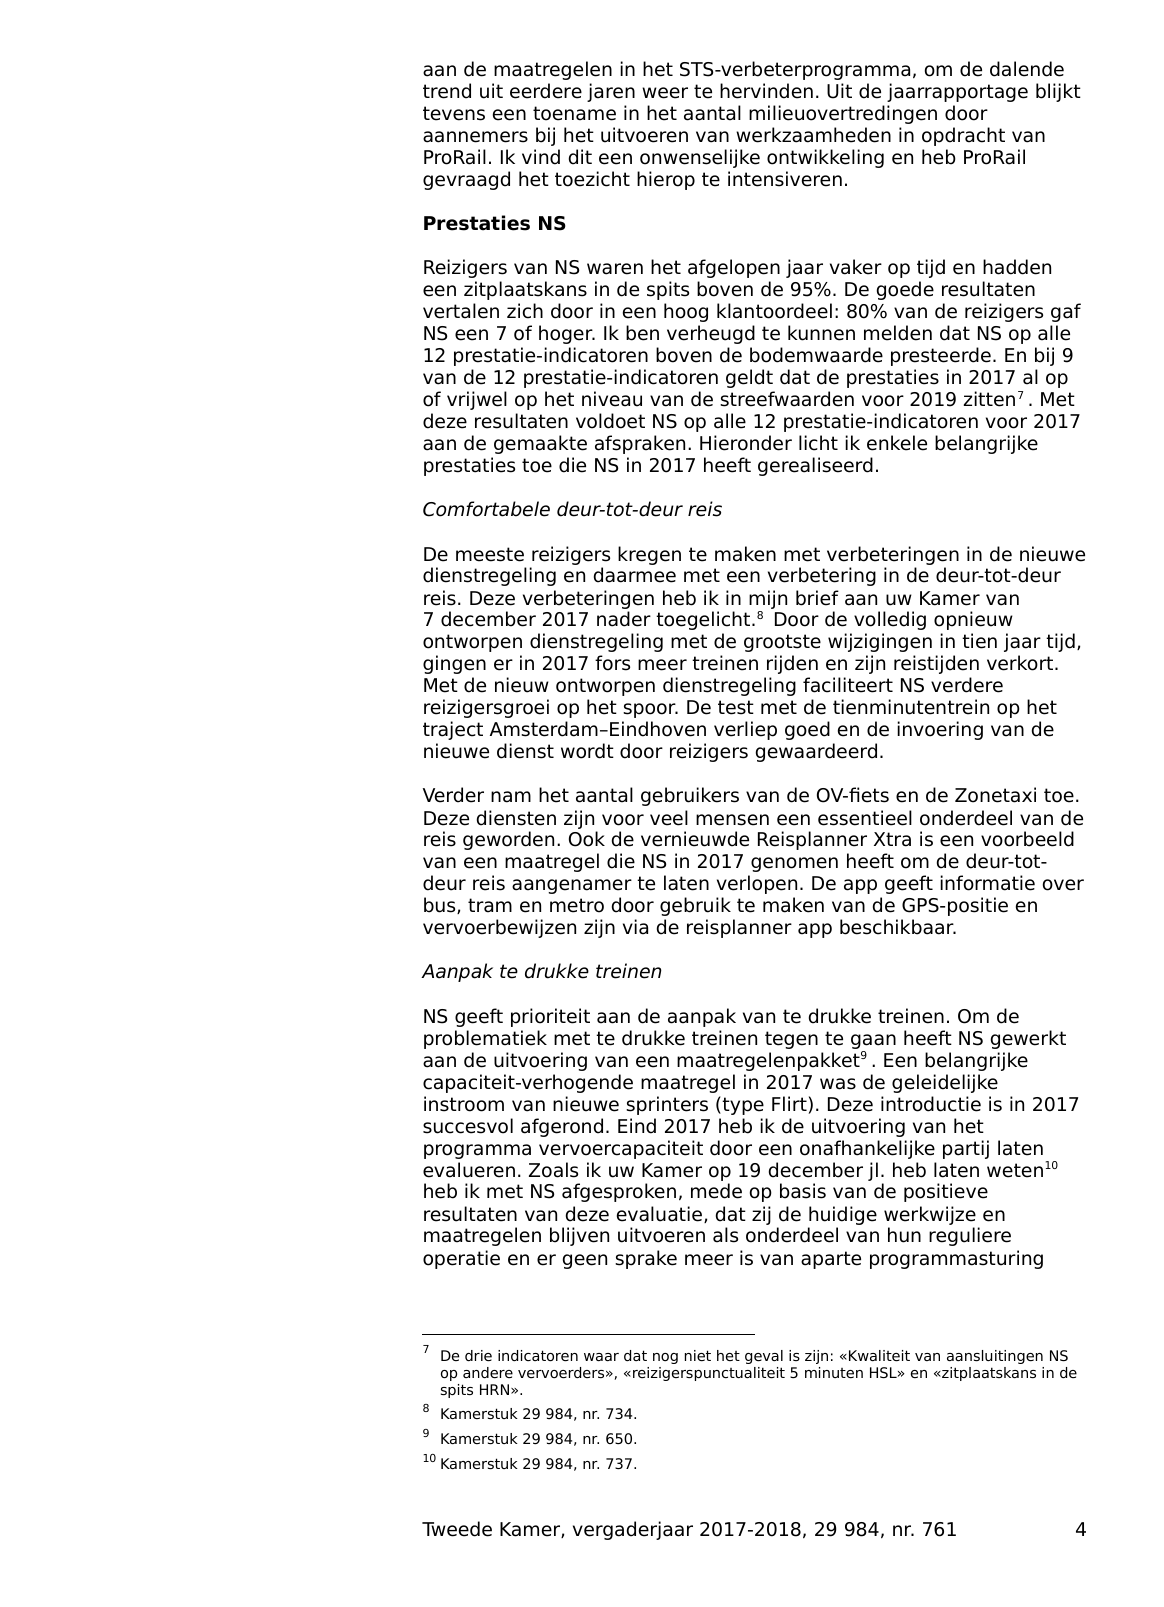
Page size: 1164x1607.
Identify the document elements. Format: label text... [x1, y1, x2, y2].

text Reizigers van NS waren het afgelopen jaar vaker op tijd en hadden een zitplaatskans in de spits boven de 95%. De goede resultaten vertalen zich door in een hoog klantoordeel: 80% van de reizigers gaf NS een 7 of hoger. Ik ben verheugd te kunnen melden dat NS op alle 12 prestatie-indicatoren boven de bodemwaarde presteerde. En bij 9 van de 12 prestatie-indicatoren geldt dat de prestaties in 2017 al op of vrijwel op het niveau van de streefwaarden voor 2019 zitten. Met deze resultaten voldoet NS op alle 12 prestatie-indicatoren voor 2017 aan de gemaakte afspraken. Hieronder licht ik enkele belangrijke prestaties toe die NS in 2017 heeft gerealiseerd. [422, 257, 1087, 477]
text aan de maatregelen in het STS-verbeterprogramma, om de dalende trend uit eerdere jaren weer te hervinden. Uit de jaarrapportage blijkt tevens een toename in het aantal milieuovertredingen door aannemers bij het uitvoeren van werkzaamheden in opdracht van ProRail. Ik vind dit een onwenselijke ontwikkeling en heb ProRail gevraagd het toezicht hierop te intensiveren. [422, 59, 1087, 191]
subtitle Prestaties NS [422, 213, 1087, 235]
text Kamerstuk 29 984, nr. 737. [422, 1452, 1087, 1474]
subtitle Comfortabele deur-tot-deur reis [422, 499, 1087, 521]
text Verder nam het aantal gebruikers van de OV-fiets en de Zonetaxi toe. Deze diensten zijn voor veel mensen een essentieel onderdeel van de reis geworden. Ook de vernieuwde Reisplanner Xtra is een voorbeeld van een maatregel die NS in 2017 genomen heeft om de deur-tot-deur reis aangenamer te laten verlopen. De app geeft informatie over bus, tram en metro door gebruik te maken van de GPS-positie en vervoerbewijzen zijn via de reisplanner app beschikbaar. [422, 785, 1087, 939]
text NS geeft prioriteit aan de aanpak van te drukke treinen. Om de problematiek met te drukke treinen tegen te gaan heeft NS gewerkt aan de uitvoering van een maatregelenpakket. Een belangrijke capaciteit-verhogende maatregel in 2017 was de geleidelijke instroom van nieuwe sprinters (type Flirt). Deze introductie is in 2017 succesvol afgerond. Eind 2017 heb ik de uitvoering van het programma vervoercapaciteit door een onafhankelijke partij laten evalueren. Zoals ik uw Kamer op 19 december jl. heb laten weten heb ik met NS afgesproken, mede op basis van de positieve resultaten van deze evaluatie, dat zij de huidige werkwijze en maatregelen blijven uitvoeren als onderdeel van hun reguliere operatie en er geen sprake meer is van aparte programmasturing [422, 1006, 1087, 1269]
subtitle Aanpak te drukke treinen [422, 961, 1087, 983]
text De meeste reizigers kregen te maken met verbeteringen in de nieuwe dienstregeling en daarmee met een verbetering in de deur-tot-deur reis. Deze verbeteringen heb ik in mijn brief aan uw Kamer van 7 december 2017 nader toegelicht. Door de volledig opnieuw ontworpen dienstregeling met de grootste wijzigingen in tien jaar tijd, gingen er in 2017 fors meer treinen rijden en zijn reistijden verkort. Met de nieuw ontworpen dienstregeling faciliteert NS verdere reizigersgroei op het spoor. De test met de tienminutentrein op het traject Amsterdam–Eindhoven verliep goed en de invoering van de nieuwe dienst wordt door reizigers gewaardeerd. [422, 543, 1087, 763]
text Kamerstuk 29 984, nr. 734. [422, 1402, 1087, 1424]
text Kamerstuk 29 984, nr. 650. [422, 1427, 1087, 1449]
text De drie indicatoren waar dat nog niet het geval is zijn: «Kwaliteit van aansluitingen NS op andere vervoerders», «reizigerspunctualiteit 5 minuten HSL» en «zitplaatskans in de spits HRN». [422, 1343, 1087, 1399]
